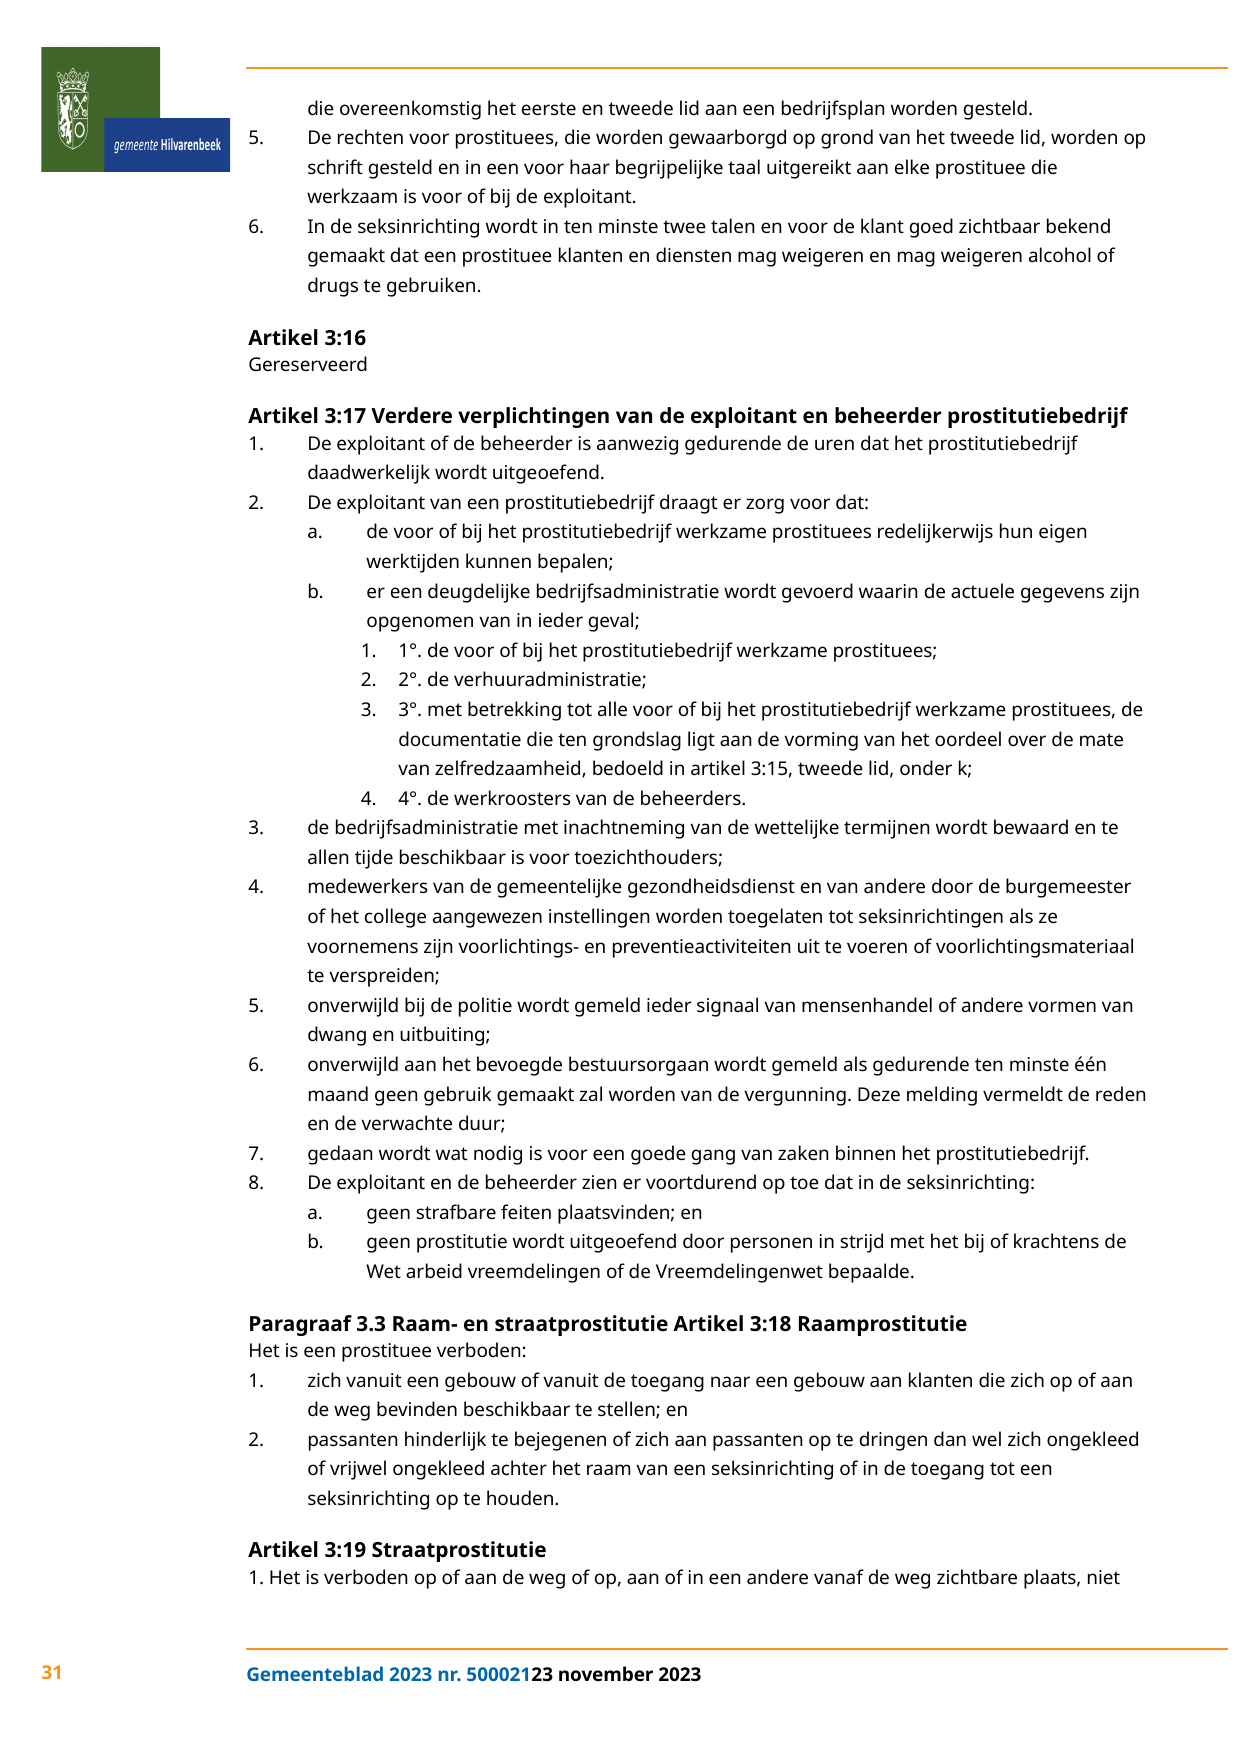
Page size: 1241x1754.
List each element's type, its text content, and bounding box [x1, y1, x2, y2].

list 3°. met betrekking tot alle voor of bij het prostitutiebedrijf werkzame prostituees, de documentatie die ten grondslag ligt aan de vorming van het oordeel over de mate van zelfredzaamheid, bedoeld in artikel 3:15, tweede lid, onder k; [361, 696, 1152, 781]
list die overeenkomstig het eerste en tweede lid aan een bedrijfsplan worden gesteld. [248, 95, 1152, 121]
text 1. Het is verboden op of aan de weg of op, aan of in een andere vanaf de weg zichtbare plaats, niet [248, 1564, 1152, 1590]
list In de seksinrichting wordt in ten minste twee talen en voor de klant goed zichtbaar bekend gemaakt dat een prostituee klanten en diensten mag weigeren en mag weigeren alcohol of drugs te gebruiken. [248, 213, 1152, 298]
text Artikel 3:17 Verdere verplichtingen van de exploitant en beheerder prostitutiebedrijf [248, 402, 1152, 430]
list De exploitant van een prostitutiebedrijf draagt er zorg voor dat: [248, 489, 1152, 515]
list geen strafbare feiten plaatsvinden; en [307, 1199, 1152, 1225]
list onverwijld aan het bevoegde bestuursorgaan wordt gemeld als gedurende ten minste één maand geen gebruik gemaakt zal worden van de vergunning. Deze melding vermeldt de reden en de verwachte duur; [248, 1051, 1152, 1136]
list de bedrijfsadministratie met inachtneming van de wettelijke termijnen wordt bewaard en te allen tijde beschikbaar is voor toezichthouders; [248, 814, 1152, 870]
text Artikel 3:19 Straatprostitutie [248, 1536, 1152, 1564]
list geen prostitutie wordt uitgeoefend door personen in strijd met het bij of krachtens de Wet arbeid vreemdelingen of de Vreemdelingenwet bepaalde. [307, 1229, 1152, 1284]
text Paragraaf 3.3 Raam- en straatprostitutie Artikel 3:18 Raamprostitutie [248, 1309, 1152, 1337]
text Het is een prostituee verboden: [248, 1337, 1152, 1363]
list zich vanuit een gebouw of vanuit de toegang naar een gebouw aan klanten die zich op of aan de weg bevinden beschikbaar te stellen; en [248, 1367, 1152, 1422]
list De rechten voor prostituees, die worden gewaarborgd op grond van het tweede lid, worden op schrift gesteld en in een voor haar begrijpelijke taal uitgereikt aan elke prostituee die werkzaam is voor of bij de exploitant. [248, 124, 1152, 209]
list gedaan wordt wat nodig is voor een goede gang van zaken binnen het prostitutiebedrijf. [248, 1140, 1152, 1166]
picture [41, 47, 231, 172]
list De exploitant of de beheerder is aanwezig gedurende de uren dat het prostitutiebedrijf daadwerkelijk wordt uitgeoefend. [248, 430, 1152, 485]
list 2°. de verhuuradministratie; [361, 667, 1152, 692]
list onverwijld bij de politie wordt gemeld ieder signaal van mensenhandel of andere vormen van dwang en uitbuiting; [248, 992, 1152, 1047]
list 1°. de voor of bij het prostitutiebedrijf werkzame prostituees; [361, 637, 1152, 663]
list medewerkers van de gemeentelijke gezondheidsdienst en van andere door de burgemeester of het college aangewezen instellingen worden toegelaten tot seksinrichtingen als ze voornemens zijn voorlichtings- en preventieactiviteiten uit te voeren of voorlichtingsmateriaal te verspreiden; [248, 874, 1152, 988]
text Artikel 3:16 [248, 323, 1152, 351]
list 4°. de werkroosters van de beheerders. [361, 785, 1152, 811]
list er een deugdelijke bedrijfsadministratie wordt gevoerd waarin de actuele gegevens zijn opgenomen van in ieder geval; [307, 578, 1152, 633]
list de voor of bij het prostitutiebedrijf werkzame prostituees redelijkerwijs hun eigen werktijden kunnen bepalen; [307, 519, 1152, 574]
text Gereserveerd [248, 351, 1152, 377]
list De exploitant en de beheerder zien er voortdurend op toe dat in de seksinrichting: [248, 1169, 1152, 1195]
list passanten hinderlijk te bejegenen of zich aan passanten op te dringen dan wel zich ongekleed of vrijwel ongekleed achter het raam van een seksinrichting of in de toegang tot een seksinrichting op te houden. [248, 1426, 1152, 1511]
